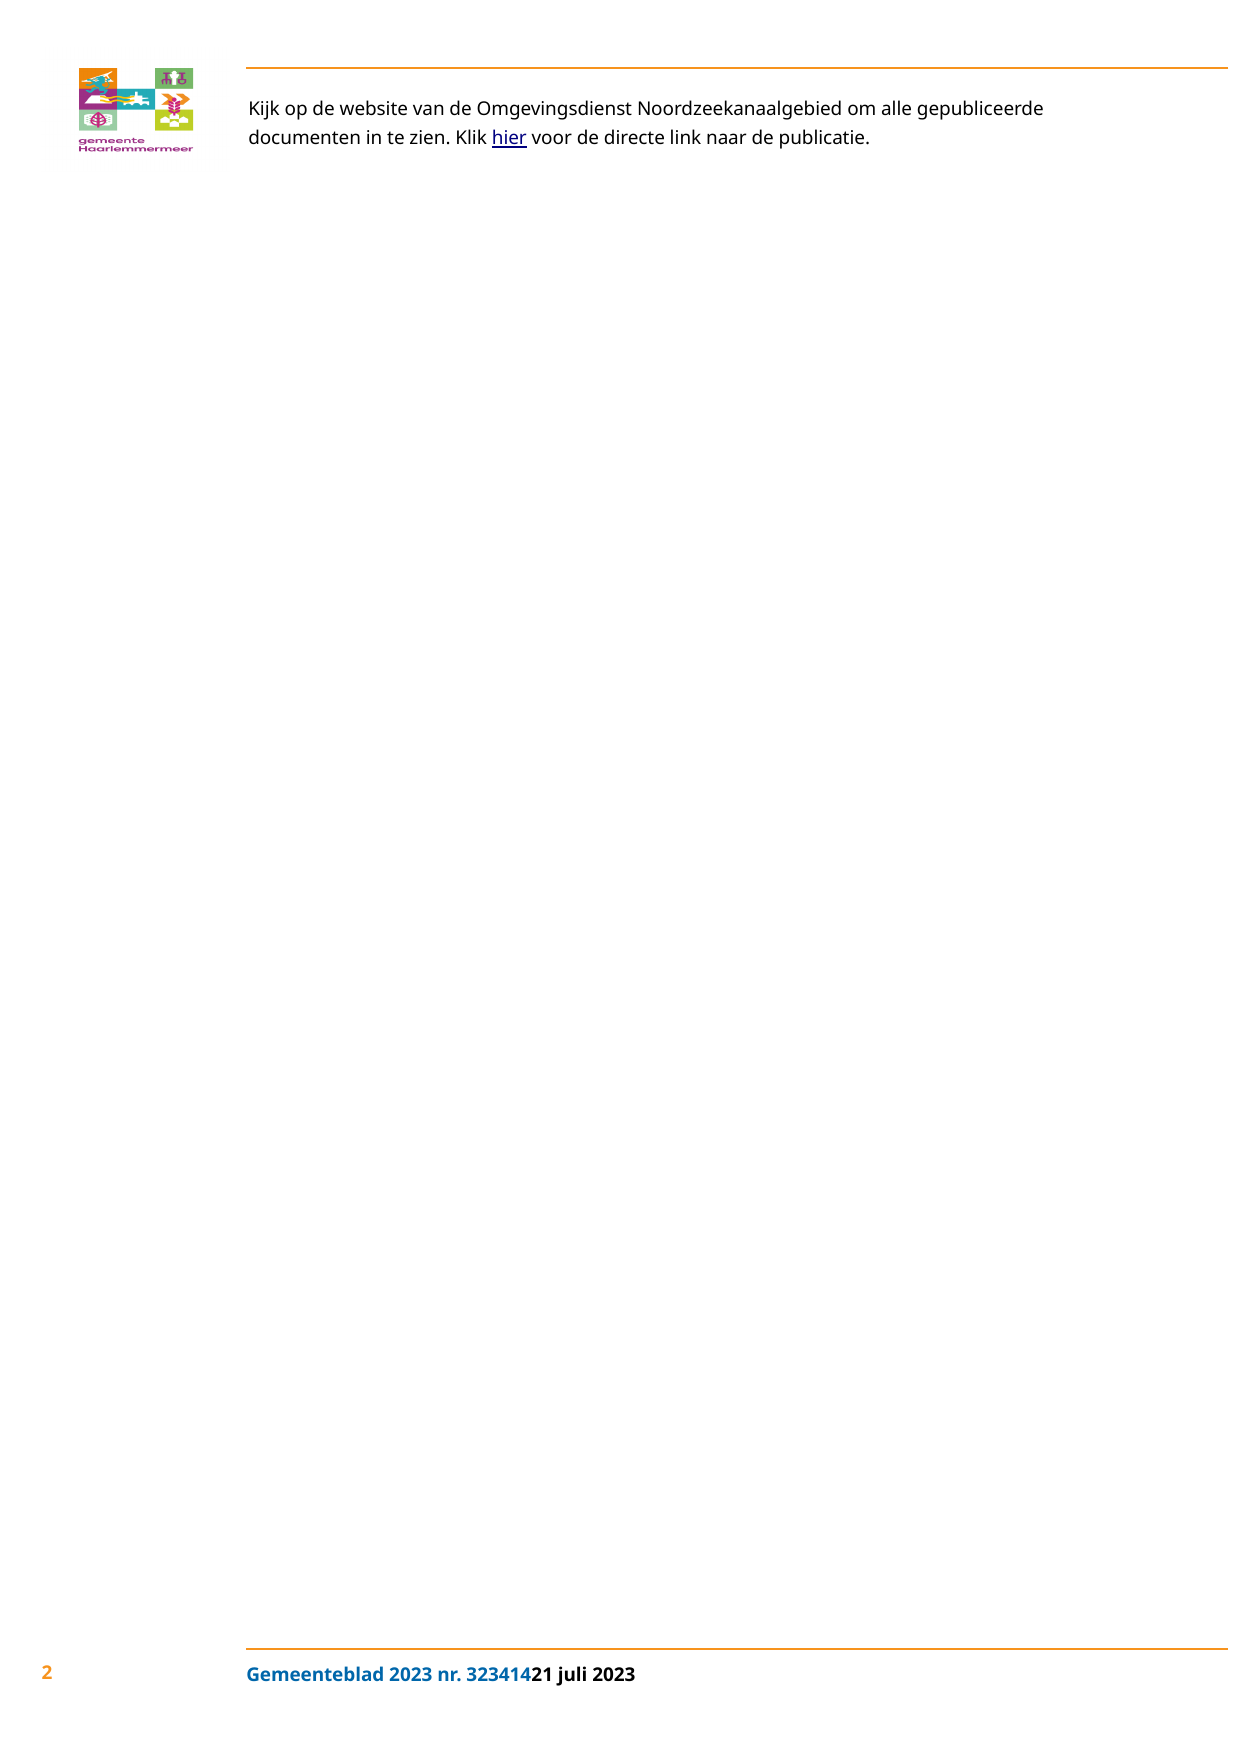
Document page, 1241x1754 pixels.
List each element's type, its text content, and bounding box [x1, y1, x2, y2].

text Kijk op de website van de Omgevingsdienst Noordzeekanaalgebied om alle gepubliceerde documenten in te zien. Klik hier voor de directe link naar de publicatie. [248, 95, 1152, 150]
picture [41, 47, 231, 172]
